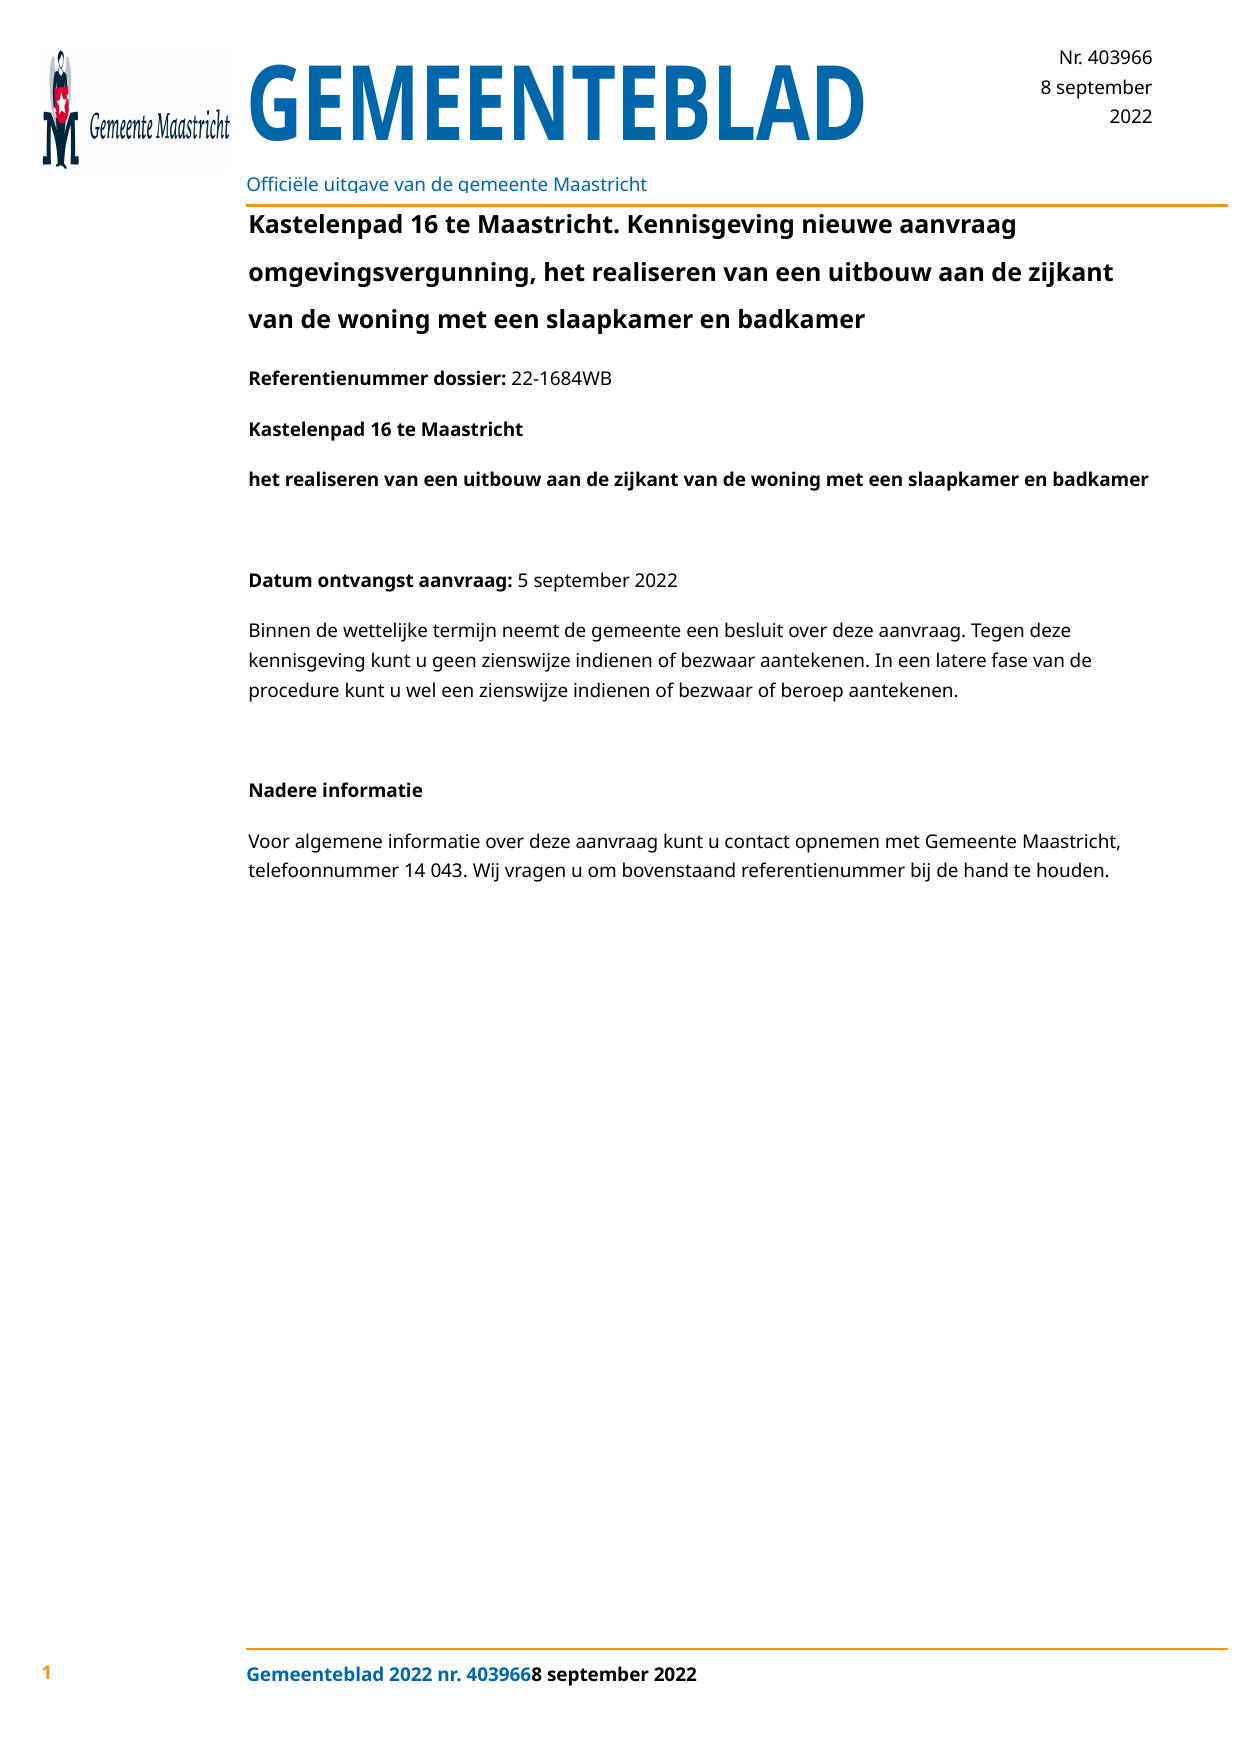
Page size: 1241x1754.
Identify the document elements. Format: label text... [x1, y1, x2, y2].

text Datum ontvangst aanvraag: 5 september 2022 [248, 567, 1152, 593]
text Voor algemene informatie over deze aanvraag kunt u contact opnemen met Gemeente Maastricht, telefoonnummer 14 043. Wij vragen u om bovenstaand referentienummer bij de hand te houden. [248, 828, 1152, 883]
text Referentienummer dossier: 22-1684WB [248, 366, 1152, 391]
text Nadere informatie [248, 778, 1152, 803]
text het realiseren van een uitbouw aan de zijkant van de woning met een slaapkamer en badkamer [248, 466, 1152, 492]
text Binnen de wettelijke termijn neemt de gemeente een besluit over deze aanvraag. Tegen deze kennisgeving kunt u geen zienswijze indienen of bezwaar aantekenen. In een latere fase van de procedure kunt u wel een zienswijze indienen of bezwaar of beroep aantekenen. [248, 618, 1152, 702]
text Kastelenpad 16 te Maastricht. Kennisgeving nieuwe aanvraag omgevingsvergunning, het realiseren van een uitbouw aan de zijkant van de woning met een slaapkamer en badkamer [248, 207, 1152, 336]
text Kastelenpad 16 te Maastricht [248, 416, 1152, 442]
picture [41, 47, 231, 172]
